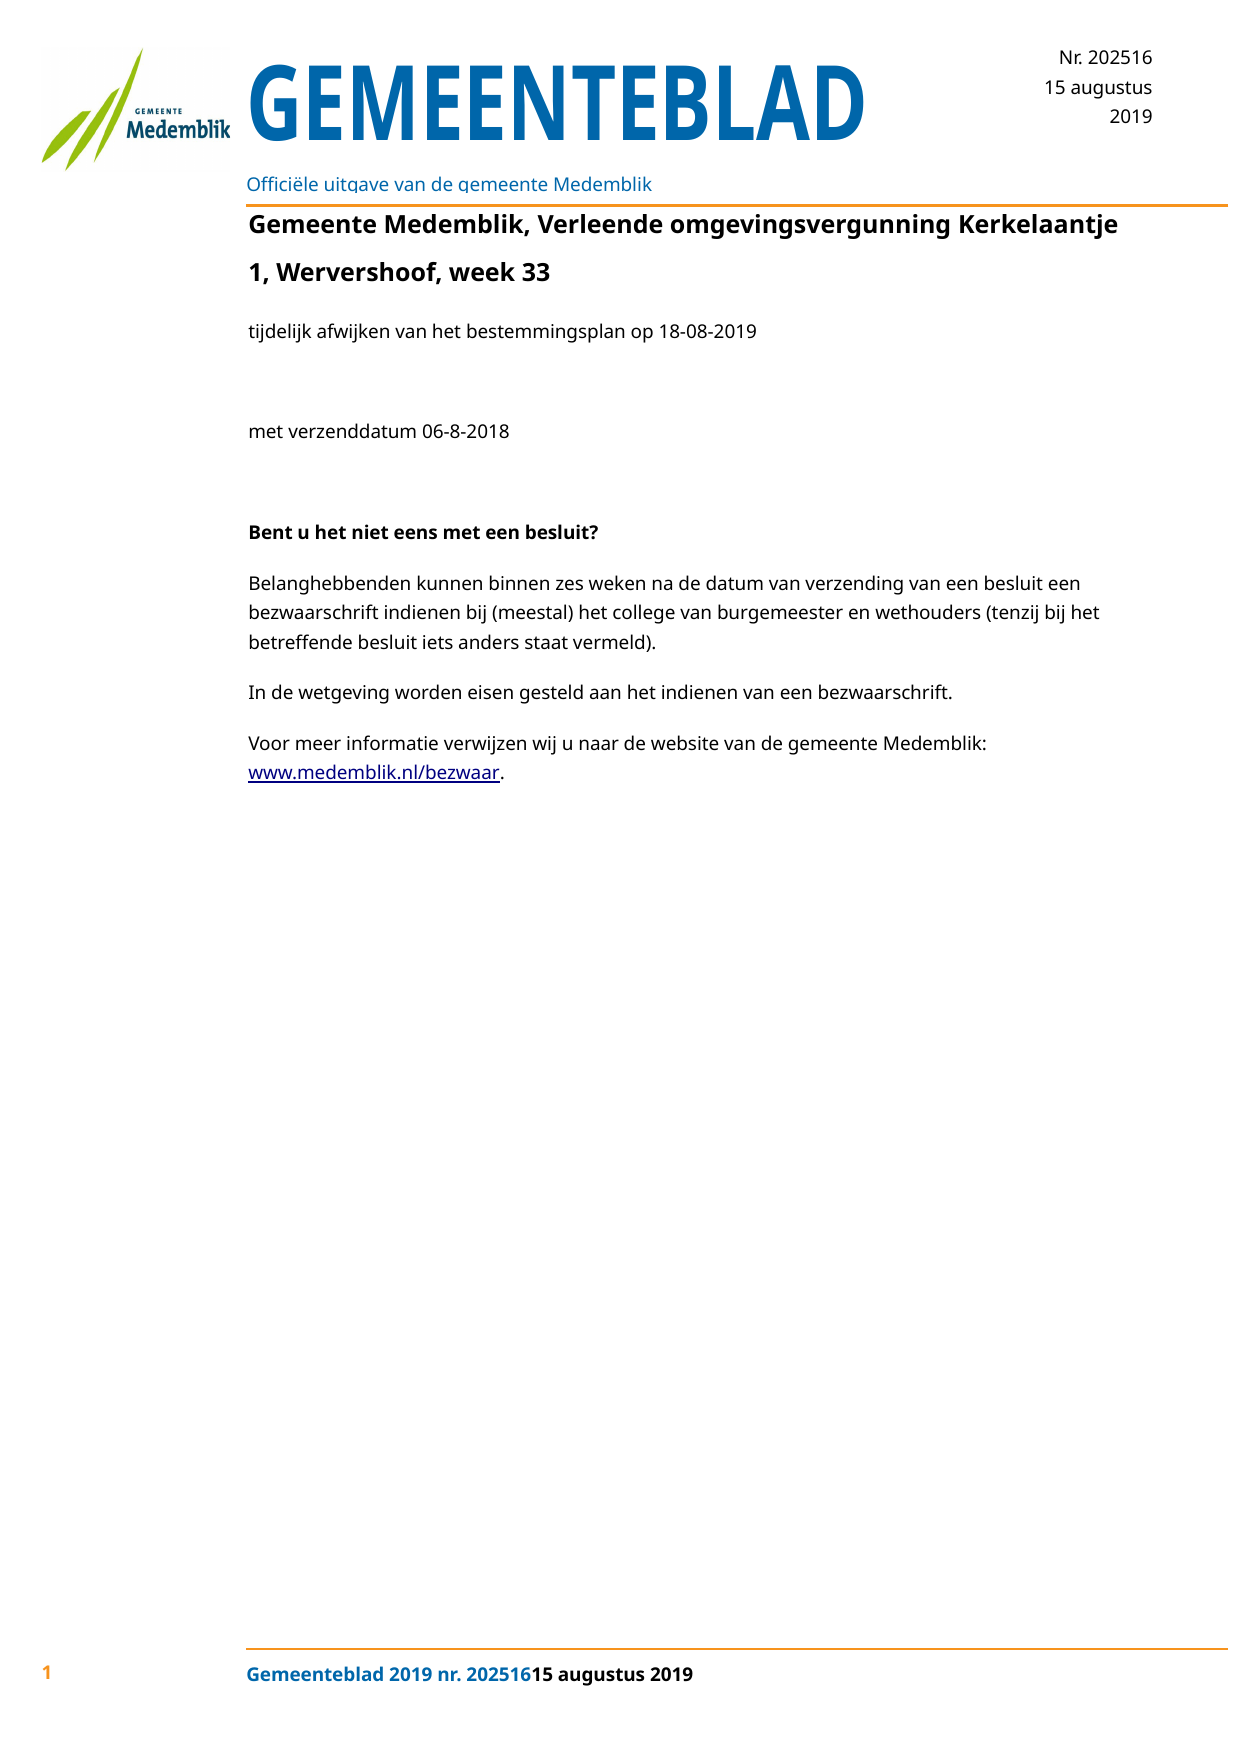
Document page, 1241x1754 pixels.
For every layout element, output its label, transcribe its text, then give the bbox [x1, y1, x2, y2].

text In de wetgeving worden eisen gesteld aan het indienen van een bezwaarschrift. [248, 679, 1152, 705]
text Belanghebbenden kunnen binnen zes weken na de datum van verzending van een besluit een bezwaarschrift indienen bij (meestal) het college van burgemeester en wethouders (tenzij bij het betreffende besluit iets anders staat vermeld). [248, 570, 1152, 655]
text Bent u het niet eens met een besluit? [248, 519, 1152, 545]
text Voor meer informatie verwijzen wij u naar de website van de gemeente Medemblik: www.medemblik.nl/bezwaar. [248, 730, 1152, 785]
picture [41, 47, 231, 172]
text Gemeente Medemblik, Verleende omgevingsvergunning Kerkelaantje 1, Wervershoof, week 33 [248, 207, 1152, 288]
text tijdelijk afwijken van het bestemmingsplan op 18-08-2019 [248, 318, 1152, 344]
text met verzenddatum 06-8-2018 [248, 419, 1152, 444]
